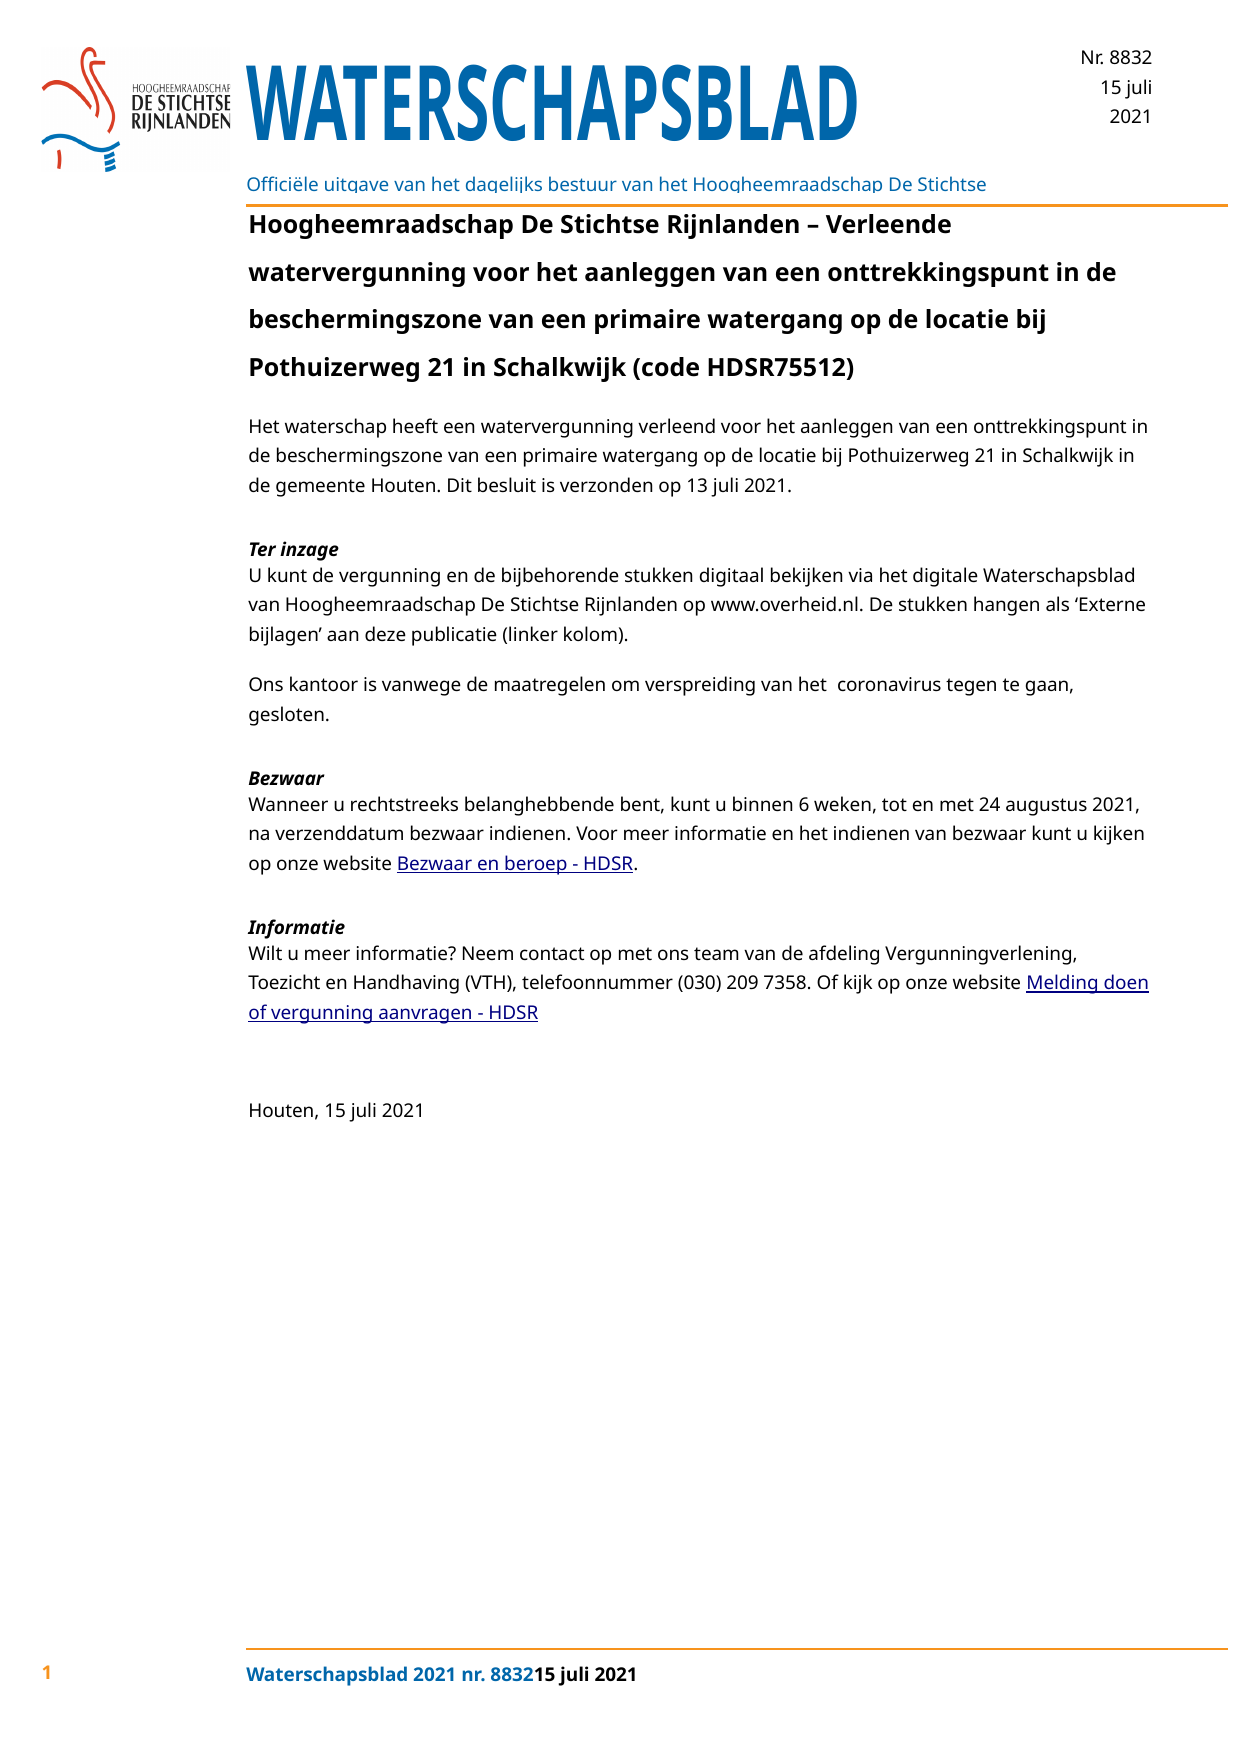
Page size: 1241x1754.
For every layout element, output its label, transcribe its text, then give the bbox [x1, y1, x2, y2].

text Het waterschap heeft een watervergunning verleend voor het aanleggen van een onttrekkingspunt in de beschermingszone van een primaire watergang op de locatie bij Pothuizerweg 21 in Schalkwijk in de gemeente Houten. Dit besluit is verzonden op 13 juli 2021. [248, 413, 1152, 498]
text Hoogheemraadschap De Stichtse Rijnlanden – Verleende watervergunning voor het aanleggen van een onttrekkingspunt in de beschermingszone van een primaire watergang op de locatie bij Pothuizerweg 21 in Schalkwijk (code HDSR75512) [248, 207, 1152, 384]
text Bezwaar [248, 765, 1152, 791]
picture [41, 47, 231, 172]
text U kunt de vergunning en de bijbehorende stukken digitaal bekijken via het digitale Waterschapsblad van Hoogheemraadschap De Stichtse Rijnlanden op www.overheid.nl. De stukken hangen als ‘Externe bijlagen’ aan deze publicatie (linker kolom). [248, 562, 1152, 647]
text Wilt u meer informatie? Neem contact op met ons team van de afdeling Vergunningverlening, Toezicht en Handhaving (VTH), telefoonnummer (030) 209 7358. Of kijk op onze website Melding doen of vergunning aanvragen - HDSR [248, 940, 1152, 1024]
text Informatie [248, 914, 1152, 940]
text Wanneer u rechtstreeks belanghebbende bent, kunt u binnen 6 weken, tot en met 24 augustus 2021, na verzenddatum bezwaar indienen. Voor meer informatie en het indienen van bezwaar kunt u kijken op onze website Bezwaar en beroep - HDSR. [248, 791, 1152, 876]
text Ons kantoor is vanwege de maatregelen om verspreiding van het coronavirus tegen te gaan, gesloten. [248, 672, 1152, 727]
text Houten, 15 juli 2021 [248, 1097, 1152, 1123]
text Ter inzage [248, 536, 1152, 562]
